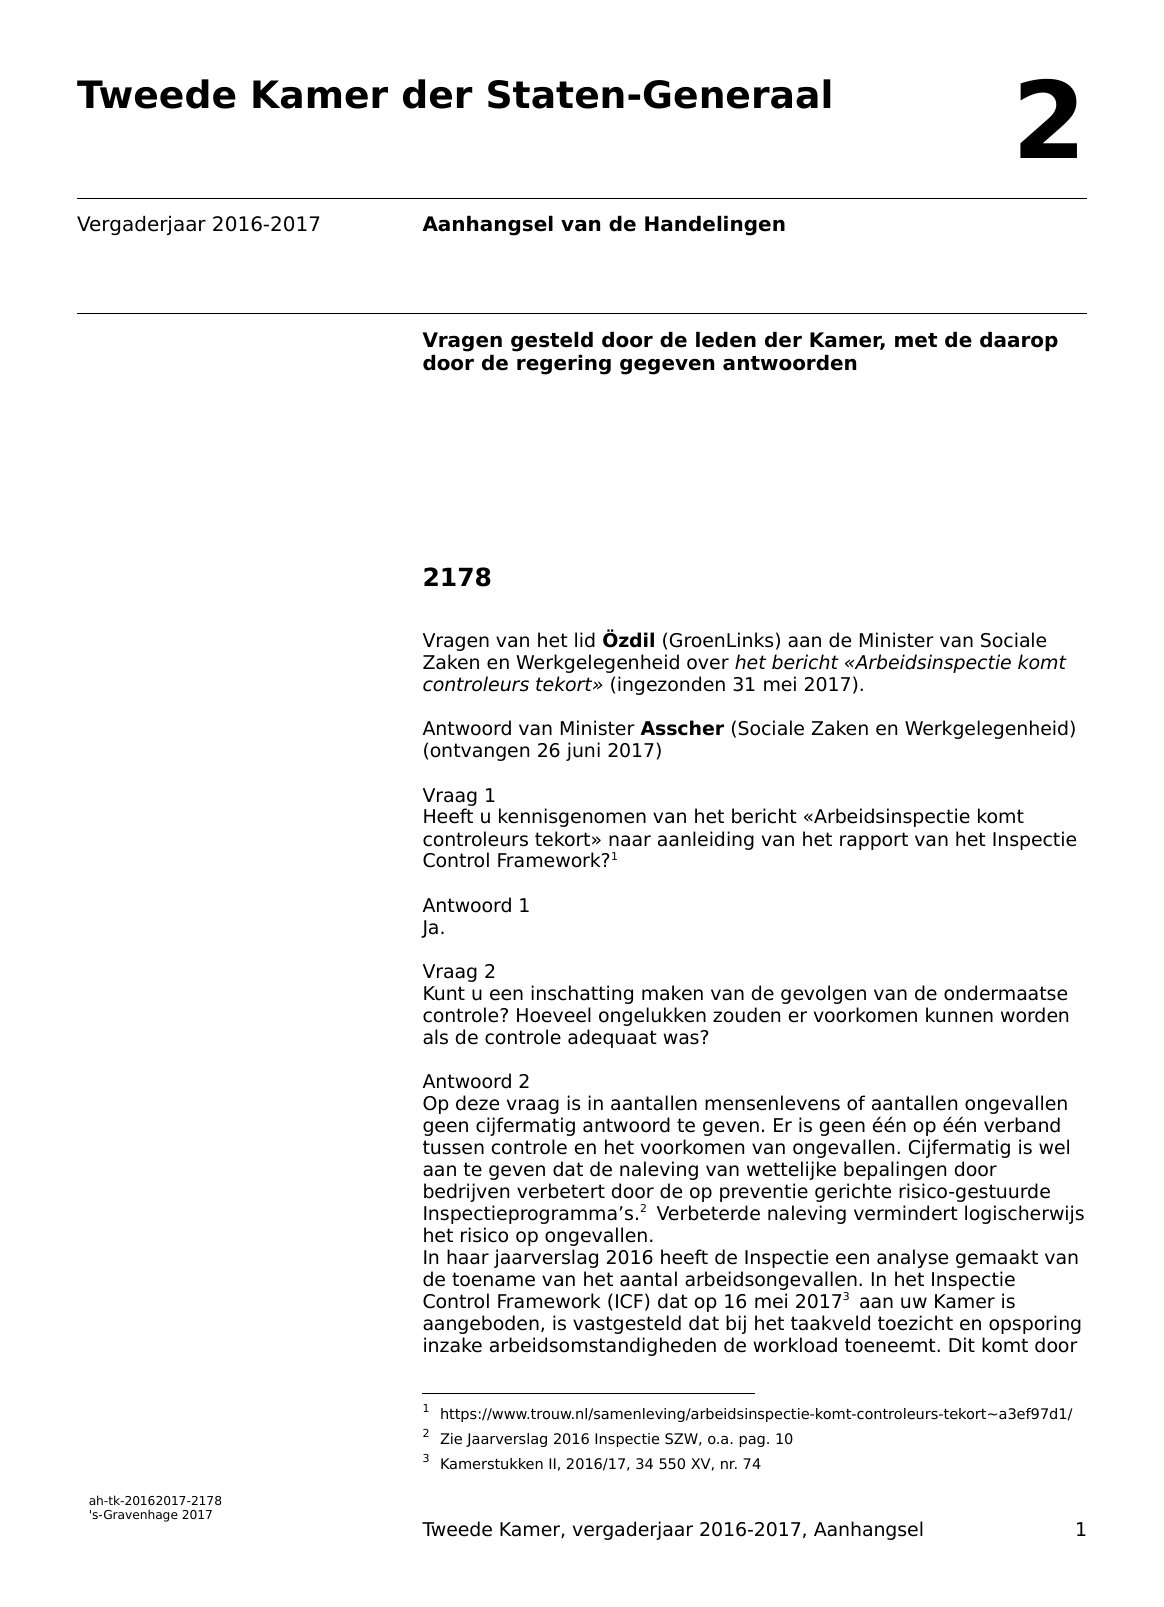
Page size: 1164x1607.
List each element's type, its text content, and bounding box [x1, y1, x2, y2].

table_header Tweede Kamer der Staten-Generaal [77, 59, 886, 198]
text 's-Gravenhage 2017 [88, 1508, 323, 1522]
text In haar jaarverslag 2016 heeft de Inspectie een analyse gemaakt van de toename van het aantal arbeidsongevallen. In het Inspectie Control Framework (ICF) dat op 16 mei 2017 aan uw Kamer is aangeboden, is vastgesteld dat bij het taakveld toezicht en opsporing inzake arbeidsomstandigheden de workload toeneemt. Dit komt door [422, 1247, 1087, 1357]
text Antwoord van Minister Asscher (Sociale Zaken en Werkgelegenheid) (ontvangen 26 juni 2017) [422, 718, 1087, 762]
text Op deze vraag is in aantallen mensenlevens of aantallen ongevallen geen cijfermatig antwoord te geven. Er is geen één op één verband tussen controle en het voorkomen van ongevallen. Cijfermatig is wel aan te geven dat de naleving van wettelijke bepalingen door bedrijven verbetert door de op preventie gerichte risico-gestuurde Inspectieprogramma’s. Verbeterde naleving vermindert logischerwijs het risico op ongevallen. [422, 1093, 1087, 1247]
text Vraag 2 [422, 961, 1087, 983]
text Ja. [422, 917, 1087, 938]
text 2178 [422, 563, 1087, 592]
table_cell Vergaderjaar 2016-2017 [77, 199, 422, 313]
table_cell [77, 314, 422, 375]
text Vragen van het lid Özdil (GroenLinks) aan de Minister van Sociale Zaken en Werkgelegenheid over het bericht «Arbeidsinspectie komt controleurs tekort» (ingezonden 31 mei 2017). [422, 630, 1087, 696]
text Heeft u kennisgenomen van het bericht «Arbeidsinspectie komt controleurs tekort» naar aanleiding van het rapport van het Inspectie Control Framework? [422, 806, 1087, 872]
text Zie Jaarverslag 2016 Inspectie SZW, o.a. pag. 10 [422, 1427, 1087, 1449]
table_cell Vragen gesteld door de leden der Kamer, met de daarop door de regering gegeven antwoorden [422, 314, 1087, 375]
table_cell Aanhangsel van de Handelingen [422, 199, 1087, 313]
text Vraag 1 [422, 784, 1087, 806]
text Kamerstukken II, 2016/17, 34 550 XV, nr. 74 [422, 1452, 1087, 1474]
text Antwoord 1 [422, 894, 1087, 917]
text https://www.trouw.nl/samenleving/arbeidsinspectie-komt-controleurs-tekort~a3ef97d1/ [422, 1402, 1087, 1424]
text ah-tk-20162017-2178 [88, 1494, 323, 1508]
table_header 2 [886, 59, 1087, 198]
text Antwoord 2 [422, 1071, 1087, 1093]
text Kunt u een inschatting maken van de gevolgen van de ondermaatse controle? Hoeveel ongelukken zouden er voorkomen kunnen worden als de controle adequaat was? [422, 983, 1087, 1049]
